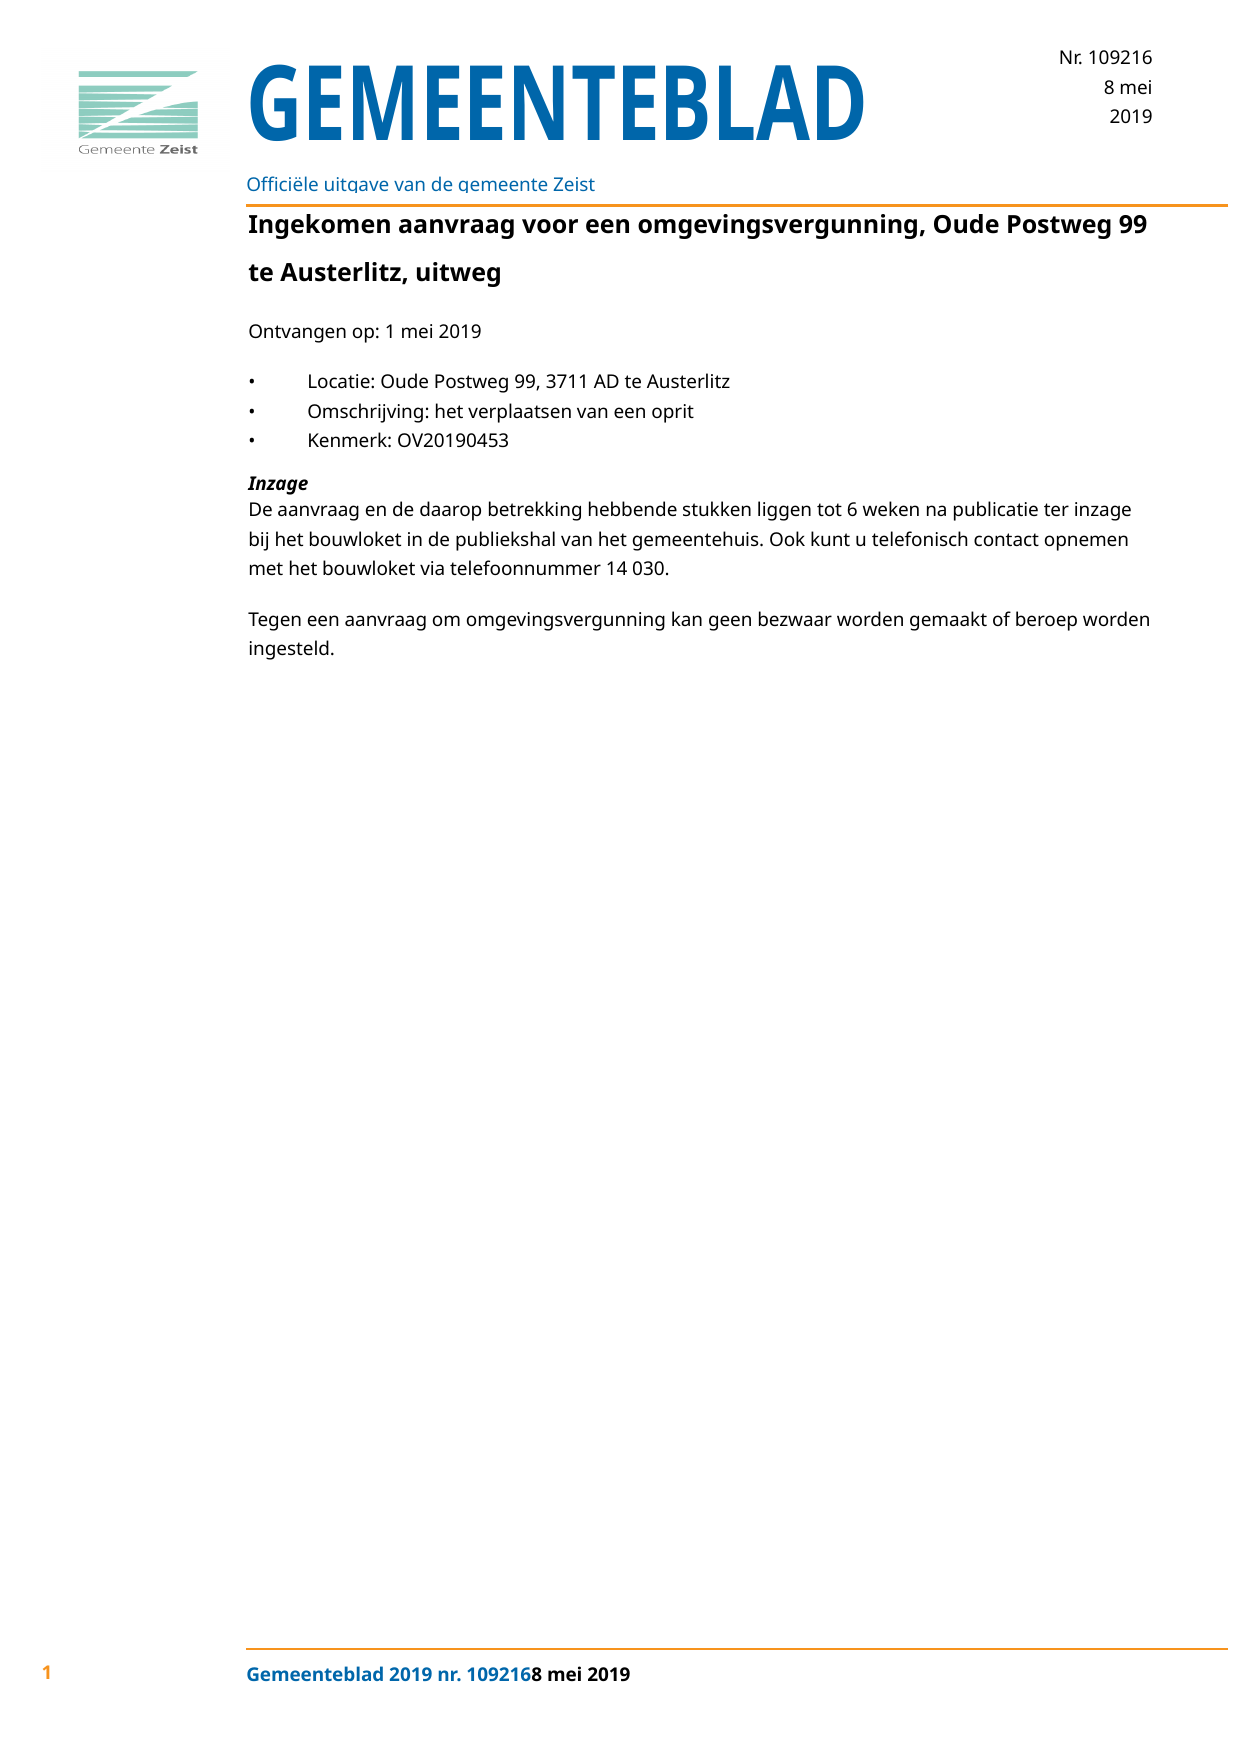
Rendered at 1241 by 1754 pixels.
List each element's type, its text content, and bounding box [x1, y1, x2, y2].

picture [41, 47, 231, 172]
list Locatie: Oude Postweg 99, 3711 AD te Austerlitz [248, 368, 1152, 394]
text De aanvraag en de daarop betrekking hebbende stukken liggen tot 6 weken na publicatie ter inzage bij het bouwloket in de publiekshal van het gemeentehuis. Ook kunt u telefonisch contact opnemen met het bouwloket via telefoonnummer 14 030. [248, 496, 1152, 581]
text Tegen een aanvraag om omgevingsvergunning kan geen bezwaar worden gemaakt of beroep worden ingesteld. [248, 606, 1152, 661]
text Ingekomen aanvraag voor een omgevingsvergunning, Oude Postweg 99 te Austerlitz, uitweg [248, 207, 1152, 288]
list Omschrijving: het verplaatsen van een oprit [248, 398, 1152, 424]
text Inzage [248, 471, 1152, 496]
list Kenmerk: OV20190453 [248, 427, 1152, 453]
text Ontvangen op: 1 mei 2019 [248, 318, 1152, 344]
